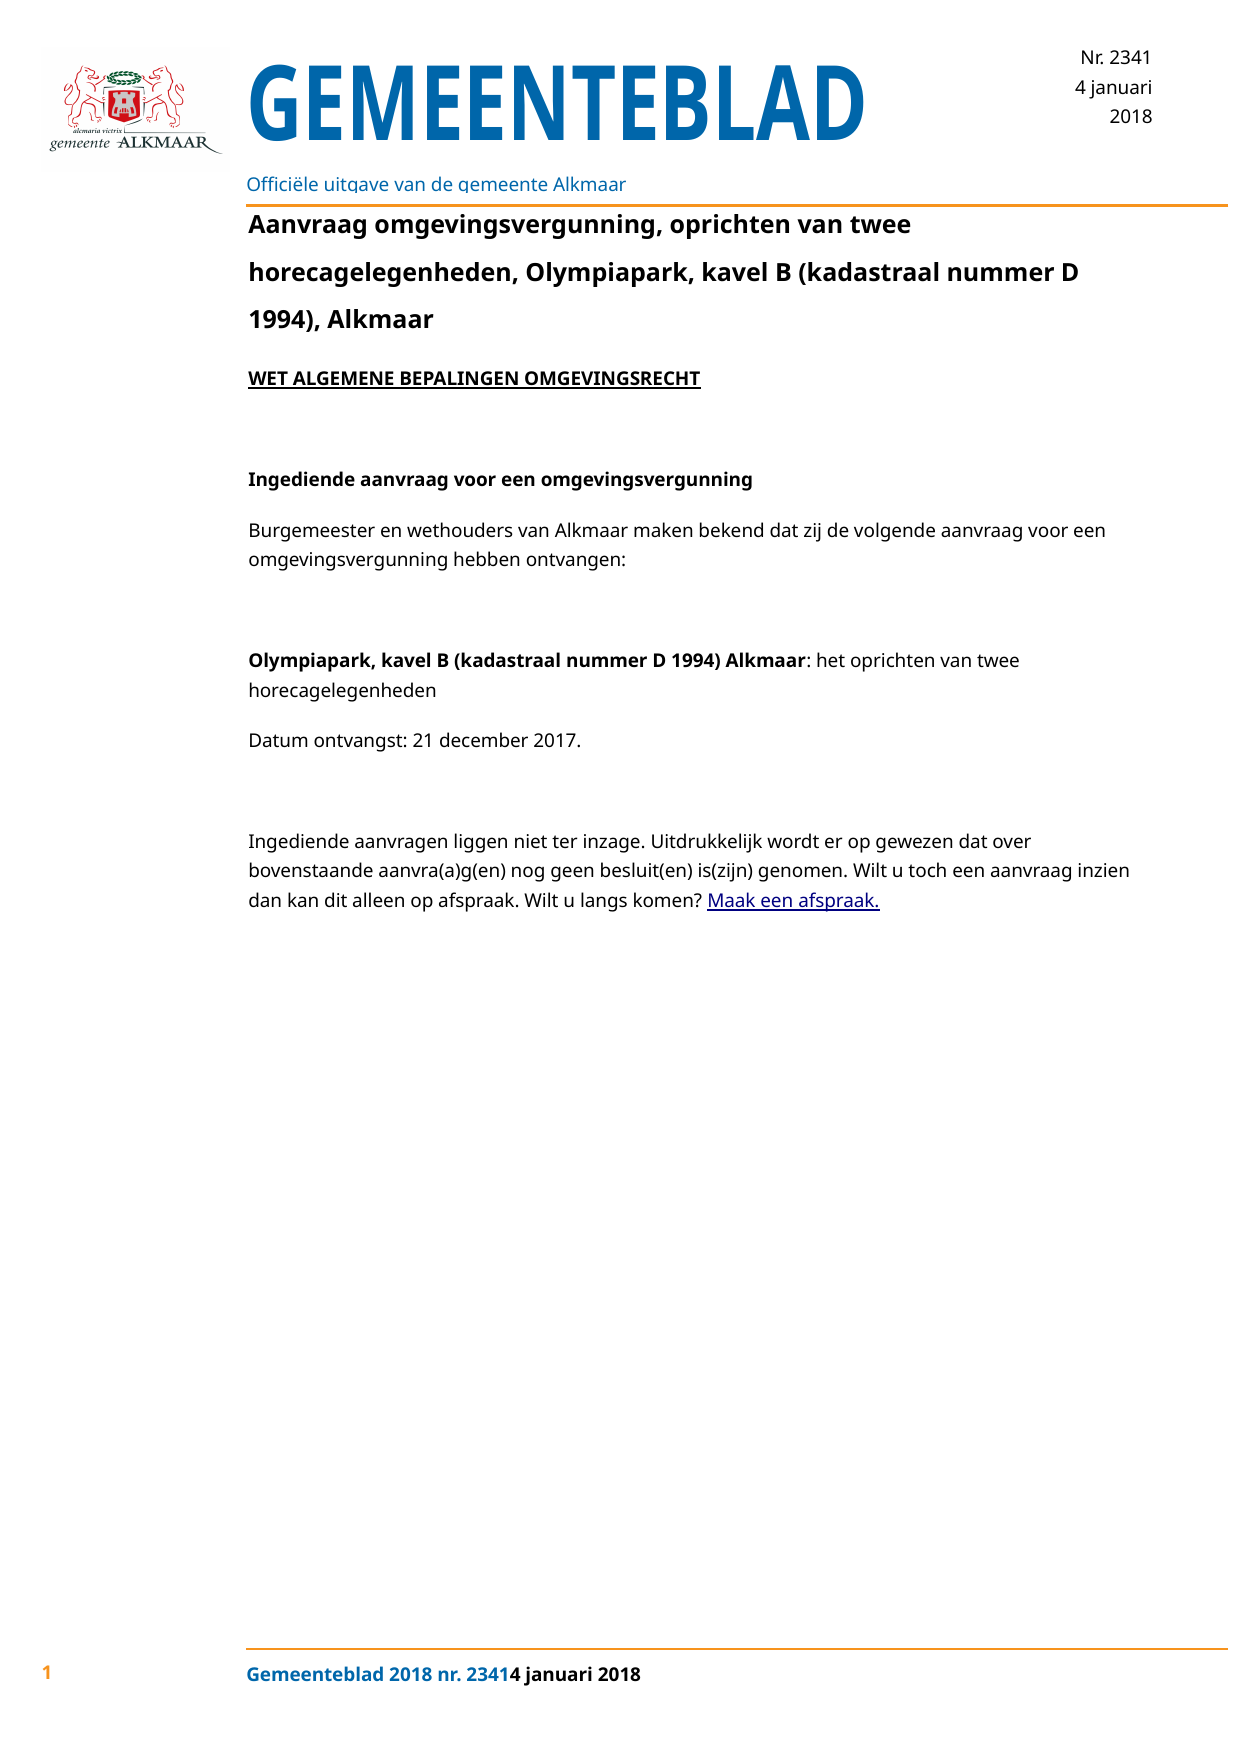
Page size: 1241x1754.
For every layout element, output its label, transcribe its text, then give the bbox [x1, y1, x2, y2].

picture [41, 47, 231, 172]
text WET ALGEMENE BEPALINGEN OMGEVINGSRECHT [248, 366, 1152, 391]
text Ingediende aanvragen liggen niet ter inzage. Uitdrukkelijk wordt er op gewezen dat over bovenstaande aanvra(a)g(en) nog geen besluit(en) is(zijn) genomen. Wilt u toch een aanvraag inzien dan kan dit alleen op afspraak. Wilt u langs komen? Maak een afspraak. [248, 828, 1152, 913]
text Datum ontvangst: 21 december 2017. [248, 727, 1152, 753]
text Olympiapark, kavel B (kadastraal nummer D 1994) Alkmaar: het oprichten van twee horecagelegenheden [248, 647, 1152, 702]
text Aanvraag omgevingsvergunning, oprichten van twee horecagelegenheden, Olympiapark, kavel B (kadastraal nummer D 1994), Alkmaar [248, 207, 1152, 336]
text Ingediende aanvraag voor een omgevingsvergunning [248, 466, 1152, 492]
text Burgemeester en wethouders van Alkmaar maken bekend dat zij de volgende aanvraag voor een omgevingsvergunning hebben ontvangen: [248, 517, 1152, 572]
